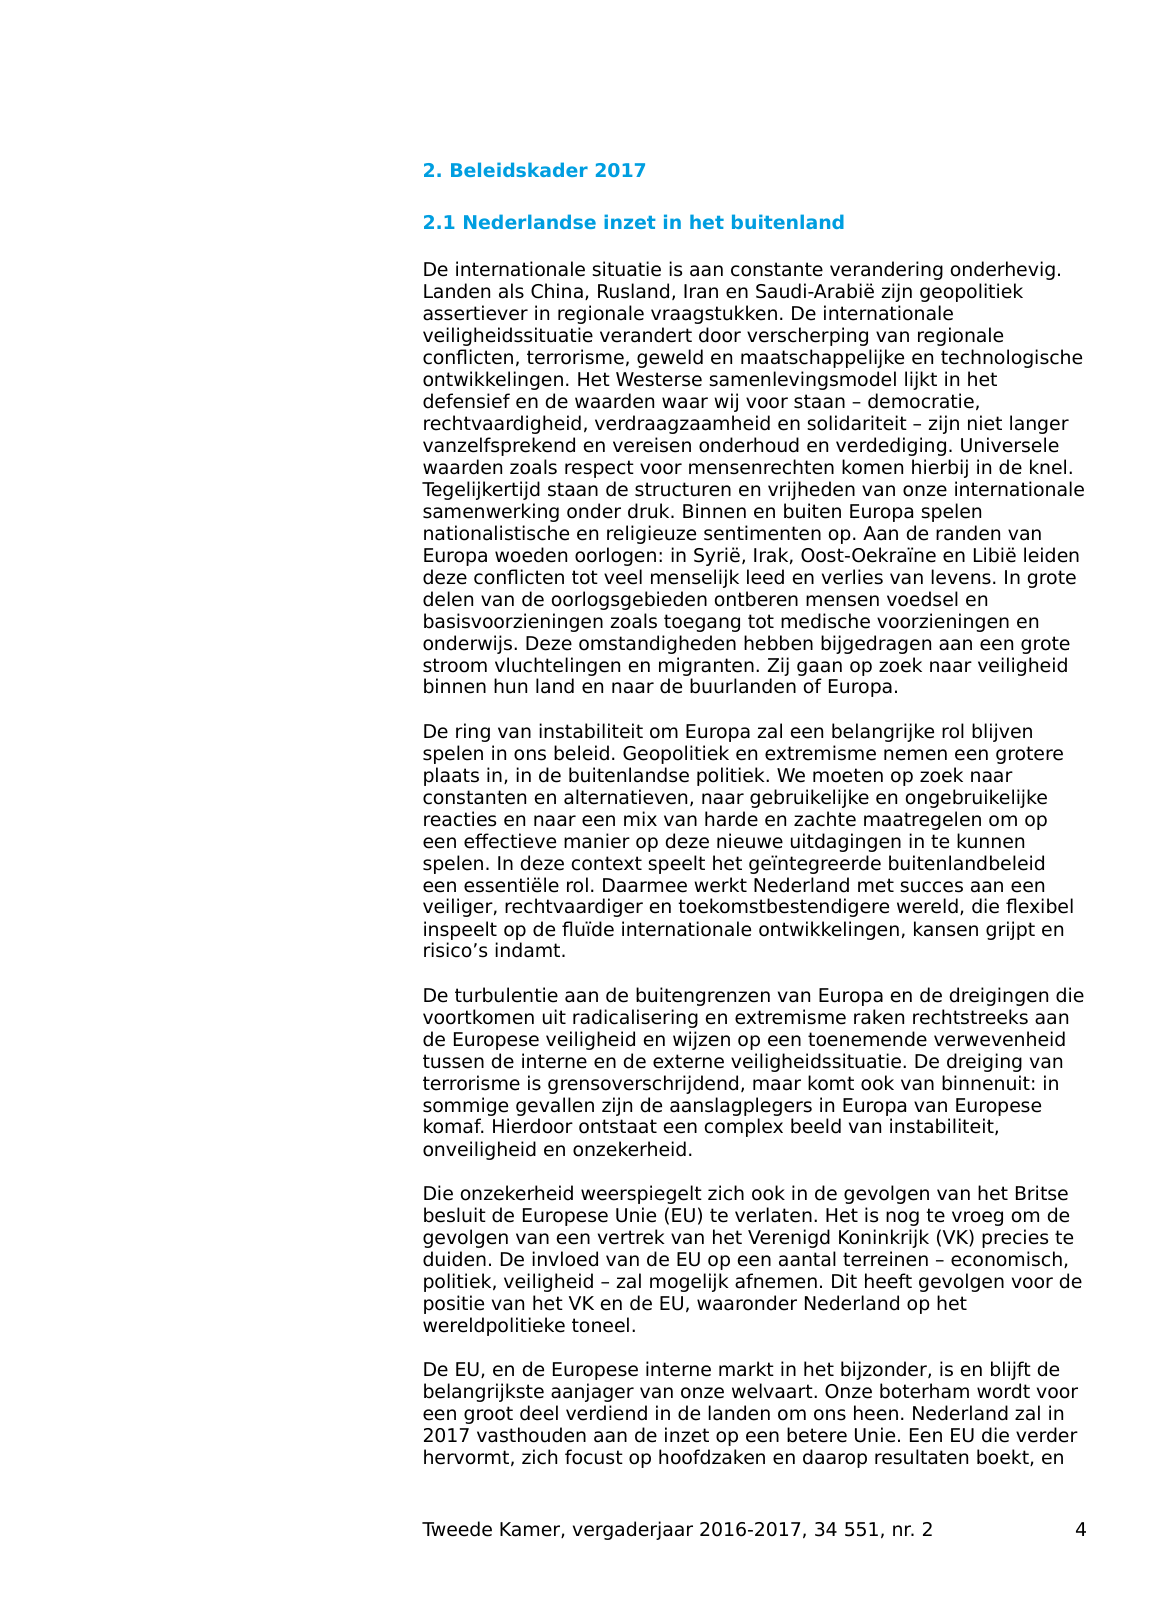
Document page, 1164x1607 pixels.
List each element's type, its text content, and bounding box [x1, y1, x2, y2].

text De EU, en de Europese interne markt in het bijzonder, is en blijft de belangrijkste aanjager van onze welvaart. Onze boterham wordt voor een groot deel verdiend in de landen om ons heen. Nederland zal in 2017 vasthouden aan de inzet op een betere Unie. Een EU die verder hervormt, zich focust op hoofdzaken en daarop resultaten boekt, en [422, 1359, 1087, 1468]
subtitle 2. Beleidskader 2017 [422, 160, 1087, 182]
text De ring van instabiliteit om Europa zal een belangrijke rol blijven spelen in ons beleid. Geopolitiek en extremisme nemen een grotere plaats in, in de buitenlandse politiek. We moeten op zoek naar constanten en alternatieven, naar gebruikelijke en ongebruikelijke reacties en naar een mix van harde en zachte maatregelen om op een effectieve manier op deze nieuwe uitdagingen in te kunnen spelen. In deze context speelt het geïntegreerde buitenlandbeleid een essentiële rol. Daarmee werkt Nederland met succes aan een veiliger, rechtvaardiger en toekomstbestendigere wereld, die flexibel inspeelt op de fluïde internationale ontwikkelingen, kansen grijpt en risico’s indamt. [422, 721, 1087, 962]
text De turbulentie aan de buitengrenzen van Europa en de dreigingen die voortkomen uit radicalisering en extremisme raken rechtstreeks aan de Europese veiligheid en wijzen op een toenemende verwevenheid tussen de interne en de externe veiligheidssituatie. De dreiging van terrorisme is grensoverschrijdend, maar komt ook van binnenuit: in sommige gevallen zijn de aanslagplegers in Europa van Europese komaf. Hierdoor ontstaat een complex beeld van instabiliteit, onveiligheid en onzekerheid. [422, 984, 1087, 1160]
subtitle 2.1 Nederlandse inzet in het buitenland [422, 212, 1087, 234]
text De internationale situatie is aan constante verandering onderhevig. Landen als China, Rusland, Iran en Saudi-Arabië zijn geopolitiek assertiever in regionale vraagstukken. De internationale veiligheidssituatie verandert door verscherping van regionale conflicten, terrorisme, geweld en maatschappelijke en technologische ontwikkelingen. Het Westerse samenlevingsmodel lijkt in het defensief en de waarden waar wij voor staan – democratie, rechtvaardigheid, verdraagzaamheid en solidariteit – zijn niet langer vanzelfsprekend en vereisen onderhoud en verdediging. Universele waarden zoals respect voor mensenrechten komen hierbij in de knel. Tegelijkertijd staan de structuren en vrijheden van onze internationale samenwerking onder druk. Binnen en buiten Europa spelen nationalistische en religieuze sentimenten op. Aan de randen van Europa woeden oorlogen: in Syrië, Irak, Oost-Oekraïne en Libië leiden deze conflicten tot veel menselijk leed en verlies van levens. In grote delen van de oorlogsgebieden ontberen mensen voedsel en basisvoorzieningen zoals toegang tot medische voorzieningen en onderwijs. Deze omstandigheden hebben bijgedragen aan een grote stroom vluchtelingen en migranten. Zij gaan op zoek naar veiligheid binnen hun land en naar de buurlanden of Europa. [422, 259, 1087, 698]
text Die onzekerheid weerspiegelt zich ook in de gevolgen van het Britse besluit de Europese Unie (EU) te verlaten. Het is nog te vroeg om de gevolgen van een vertrek van het Verenigd Koninkrijk (VK) precies te duiden. De invloed van de EU op een aantal terreinen – economisch, politiek, veiligheid – zal mogelijk afnemen. Dit heeft gevolgen voor de positie van het VK en de EU, waaronder Nederland op het wereldpolitieke toneel. [422, 1183, 1087, 1336]
